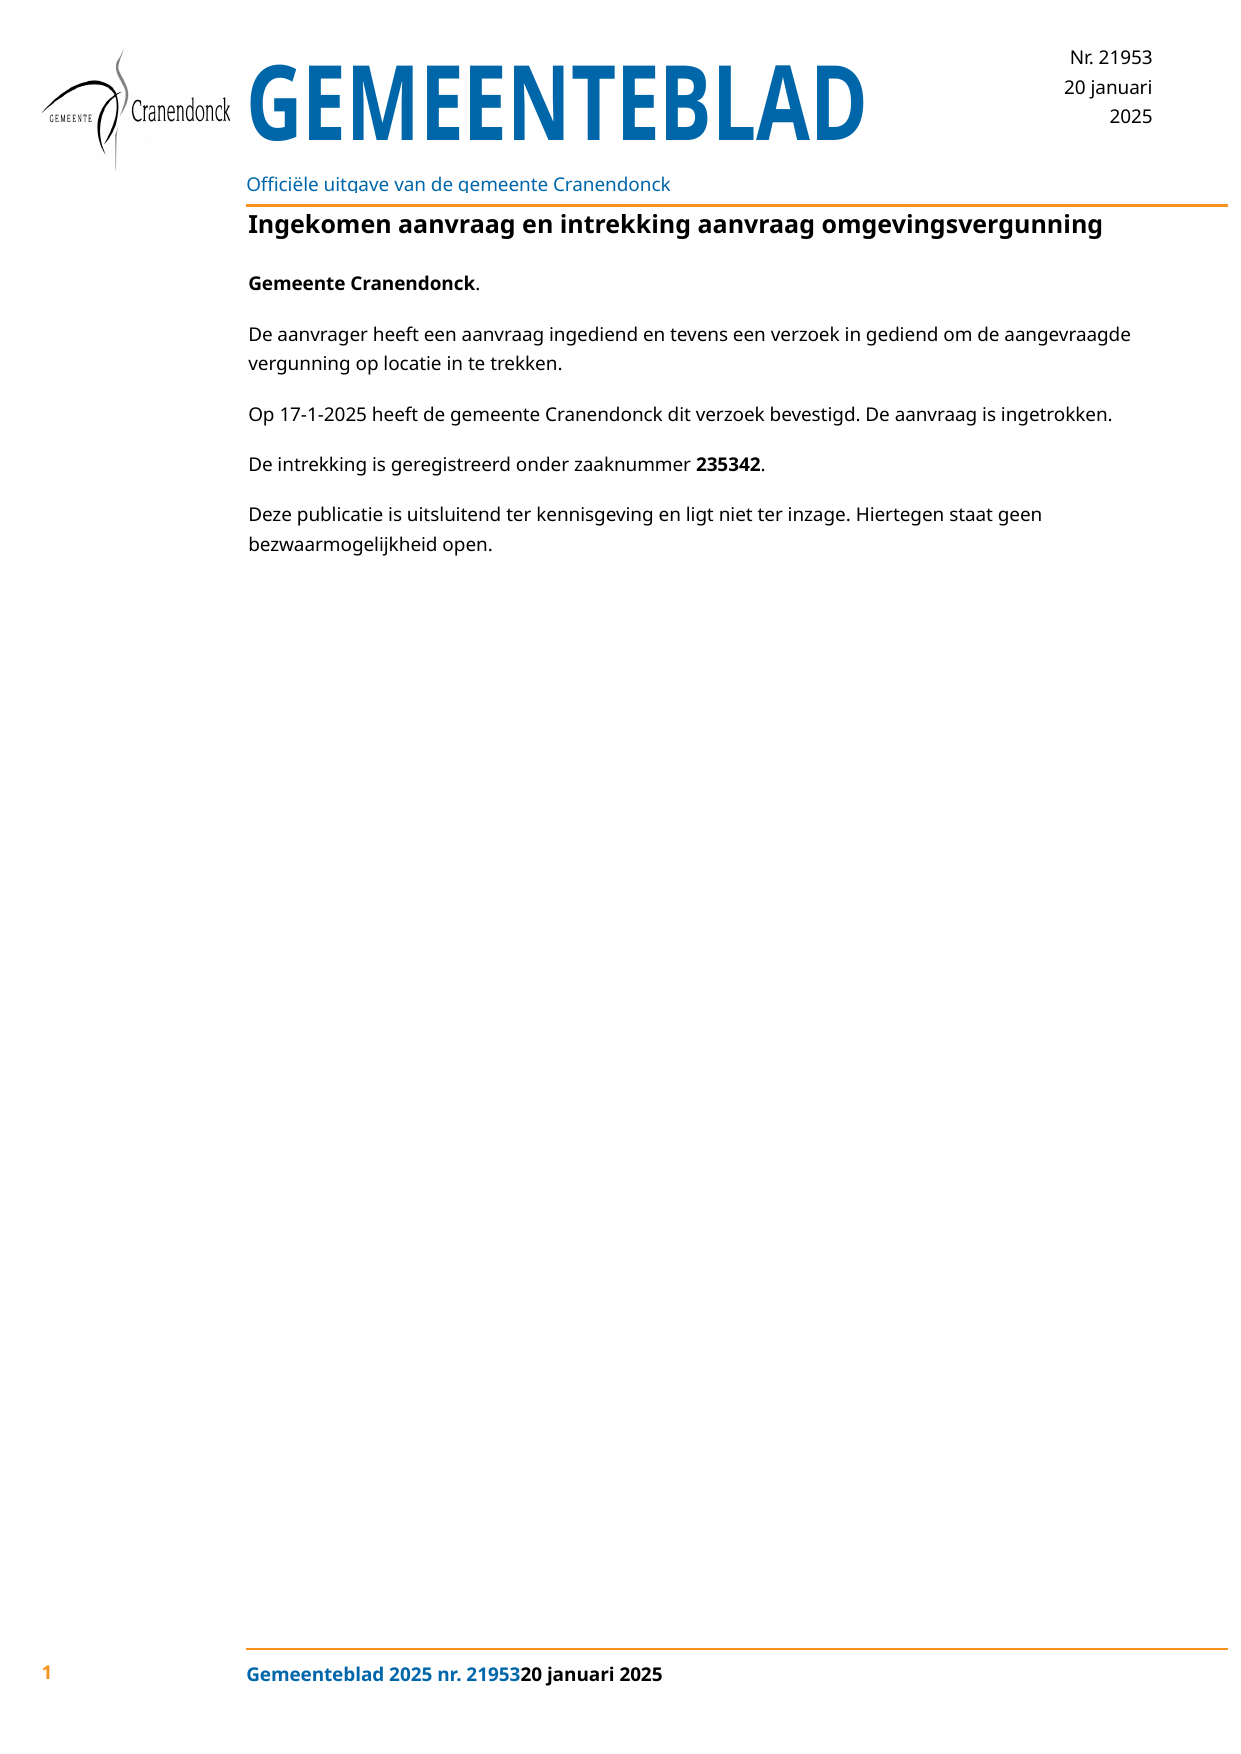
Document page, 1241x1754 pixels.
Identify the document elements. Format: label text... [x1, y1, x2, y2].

text Op 17-1-2025 heeft de gemeente Cranendonck dit verzoek bevestigd. De aanvraag is ingetrokken. [248, 401, 1152, 426]
picture [41, 47, 231, 172]
text Ingekomen aanvraag en intrekking aanvraag omgevingsvergunning [248, 207, 1152, 241]
text De aanvrager heeft een aanvraag ingediend en tevens een verzoek in gediend om de aangevraagde vergunning op locatie in te trekken. [248, 321, 1152, 376]
text Deze publicatie is uitsluitend ter kennisgeving en ligt niet ter inzage. Hiertegen staat geen bezwaarmogelijkheid open. [248, 502, 1152, 557]
text Gemeente Cranendonck. [248, 270, 1152, 296]
text De intrekking is geregistreerd onder zaaknummer 235342. [248, 451, 1152, 477]
